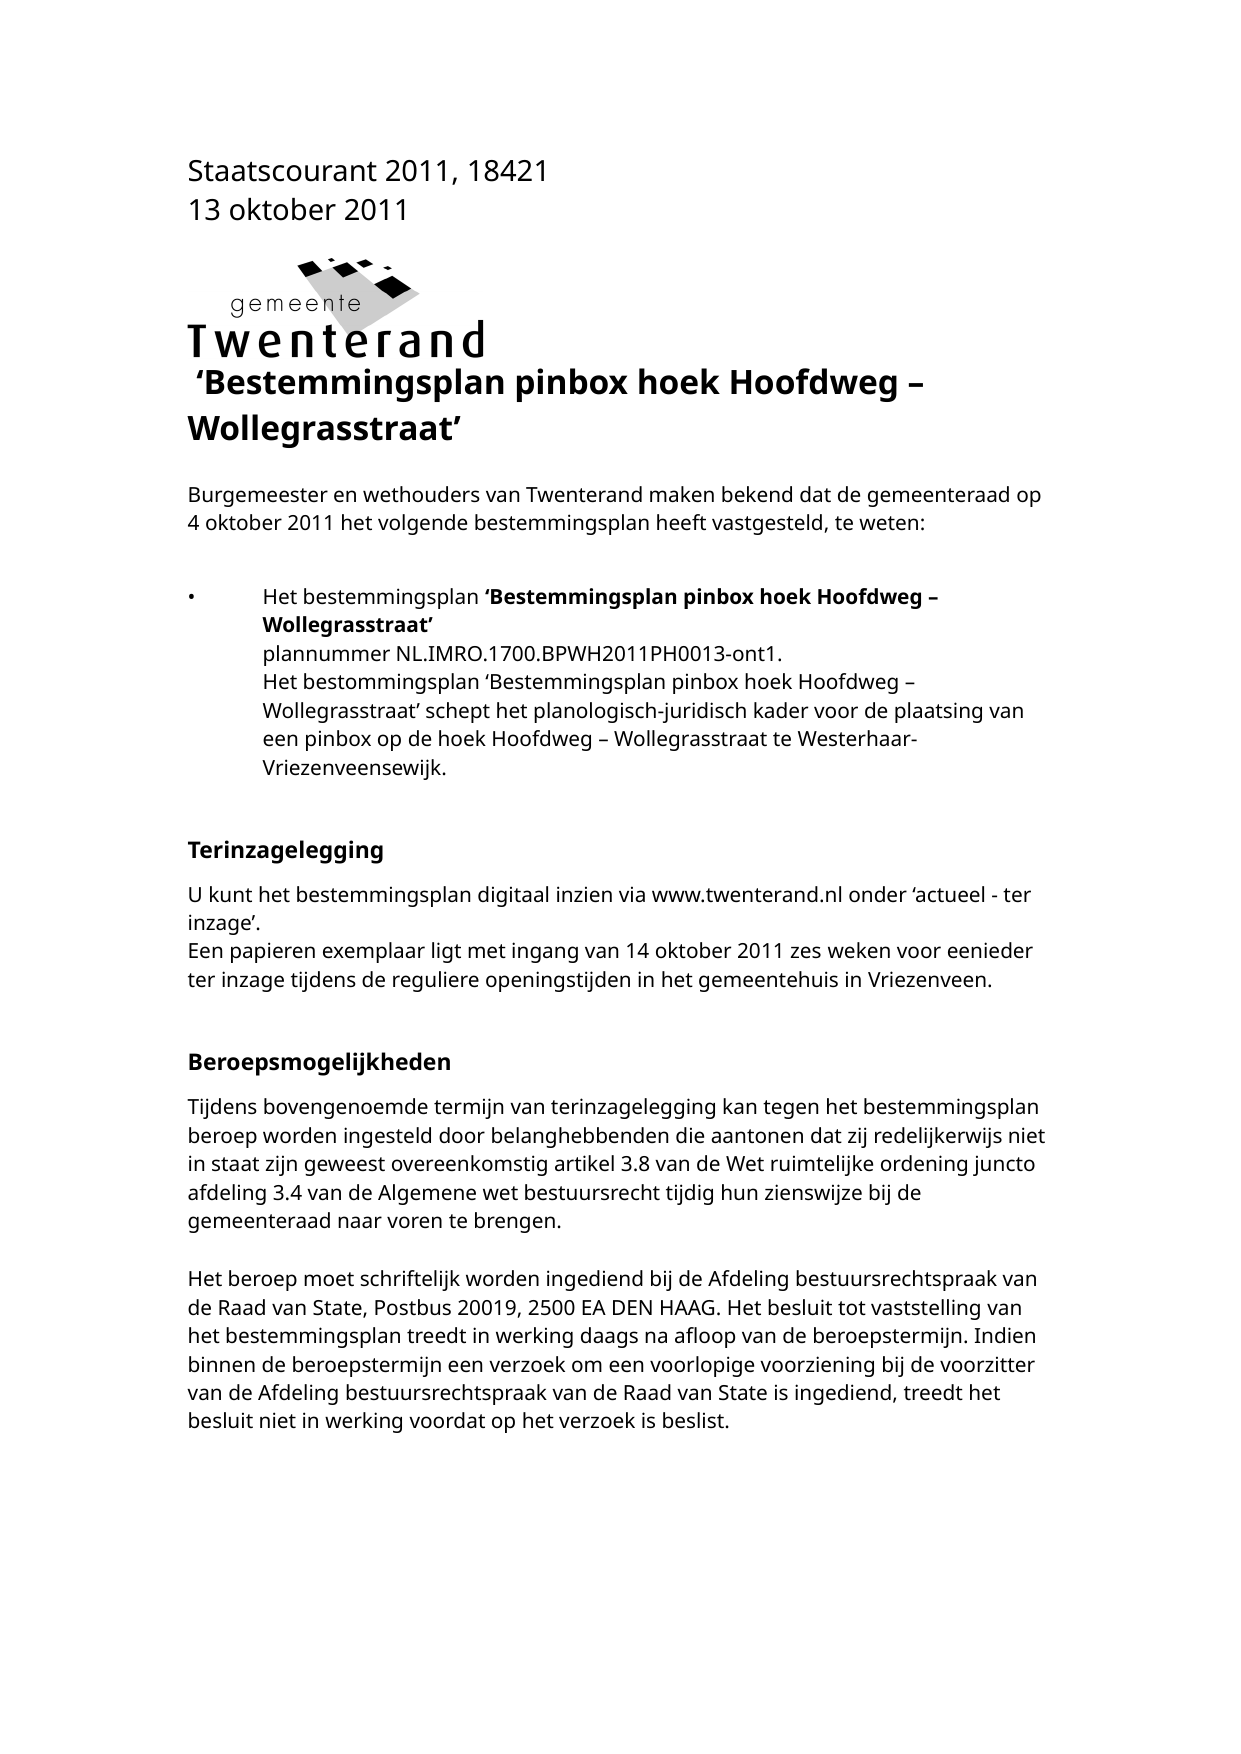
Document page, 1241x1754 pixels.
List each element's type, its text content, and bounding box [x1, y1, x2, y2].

subtitle Beroepsmogelijkheden [187, 1046, 1053, 1077]
text Burgemeester en wethouders van Twenterand maken bekend dat de gemeenteraad op 4 oktober 2011 het volgende bestemmingsplan heeft vastgesteld, te weten: [187, 480, 1053, 537]
list plannummer NL.IMRO.1700.BPWH2011PH0013-ont1. [187, 639, 1053, 667]
subtitle ‘Bestemmingsplan pinbox hoek Hoofdweg – Wollegrasstraat’ [187, 271, 1053, 450]
text Tijdens bovengenoemde termijn van terinzagelegging kan tegen het bestemmingsplan beroep worden ingesteld door belanghebbenden die aantonen dat zij redelijkerwijs niet in staat zijn geweest overeenkomstig artikel 3.8 van de Wet ruimtelijke ordening juncto afdeling 3.4 van de Algemene wet bestuursrecht tijdig hun zienswijze bij de gemeenteraad naar voren te brengen. [187, 1092, 1053, 1234]
text U kunt het bestemmingsplan digitaal inzien via www.twenterand.nl onder ‘actueel - ter inzage’. [187, 880, 1053, 937]
list Het bestommingsplan ‘Bestemmingsplan pinbox hoek Hoofdweg – Wollegrasstraat’ schept het planologisch-juridisch kader voor de plaatsing van een pinbox op de hoek Hoofdweg – Wollegrasstraat te Westerhaar-Vriezenveensewijk. [187, 667, 1053, 781]
text Staatscourant 2011, 18421 [187, 150, 1053, 190]
subtitle Terinzagelegging [187, 833, 1053, 865]
text Het beroep moet schriftelijk worden ingediend bij de Afdeling bestuursrechtspraak van de Raad van State, Postbus 20019, 2500 EA DEN HAAG. Het besluit tot vaststelling van het bestemmingsplan treedt in werking daags na afloop van de beroepstermijn. Indien binnen de beroepstermijn een verzoek om een voorlopige voorziening bij de voorzitter van de Afdeling bestuursrechtspraak van de Raad van State is ingediend, treedt het besluit niet in werking voordat op het verzoek is beslist. [187, 1264, 1053, 1435]
text Een papieren exemplaar ligt met ingang van 14 oktober 2011 zes weken voor eenieder ter inzage tijdens de reguliere openingstijden in het gemeentehuis in Vriezenveen. [187, 937, 1053, 993]
list Het bestemmingsplan ‘Bestemmingsplan pinbox hoek Hoofdweg – Wollegrasstraat’ [187, 582, 1053, 639]
text 13 oktober 2011 [187, 190, 1053, 229]
picture [187, 258, 484, 359]
